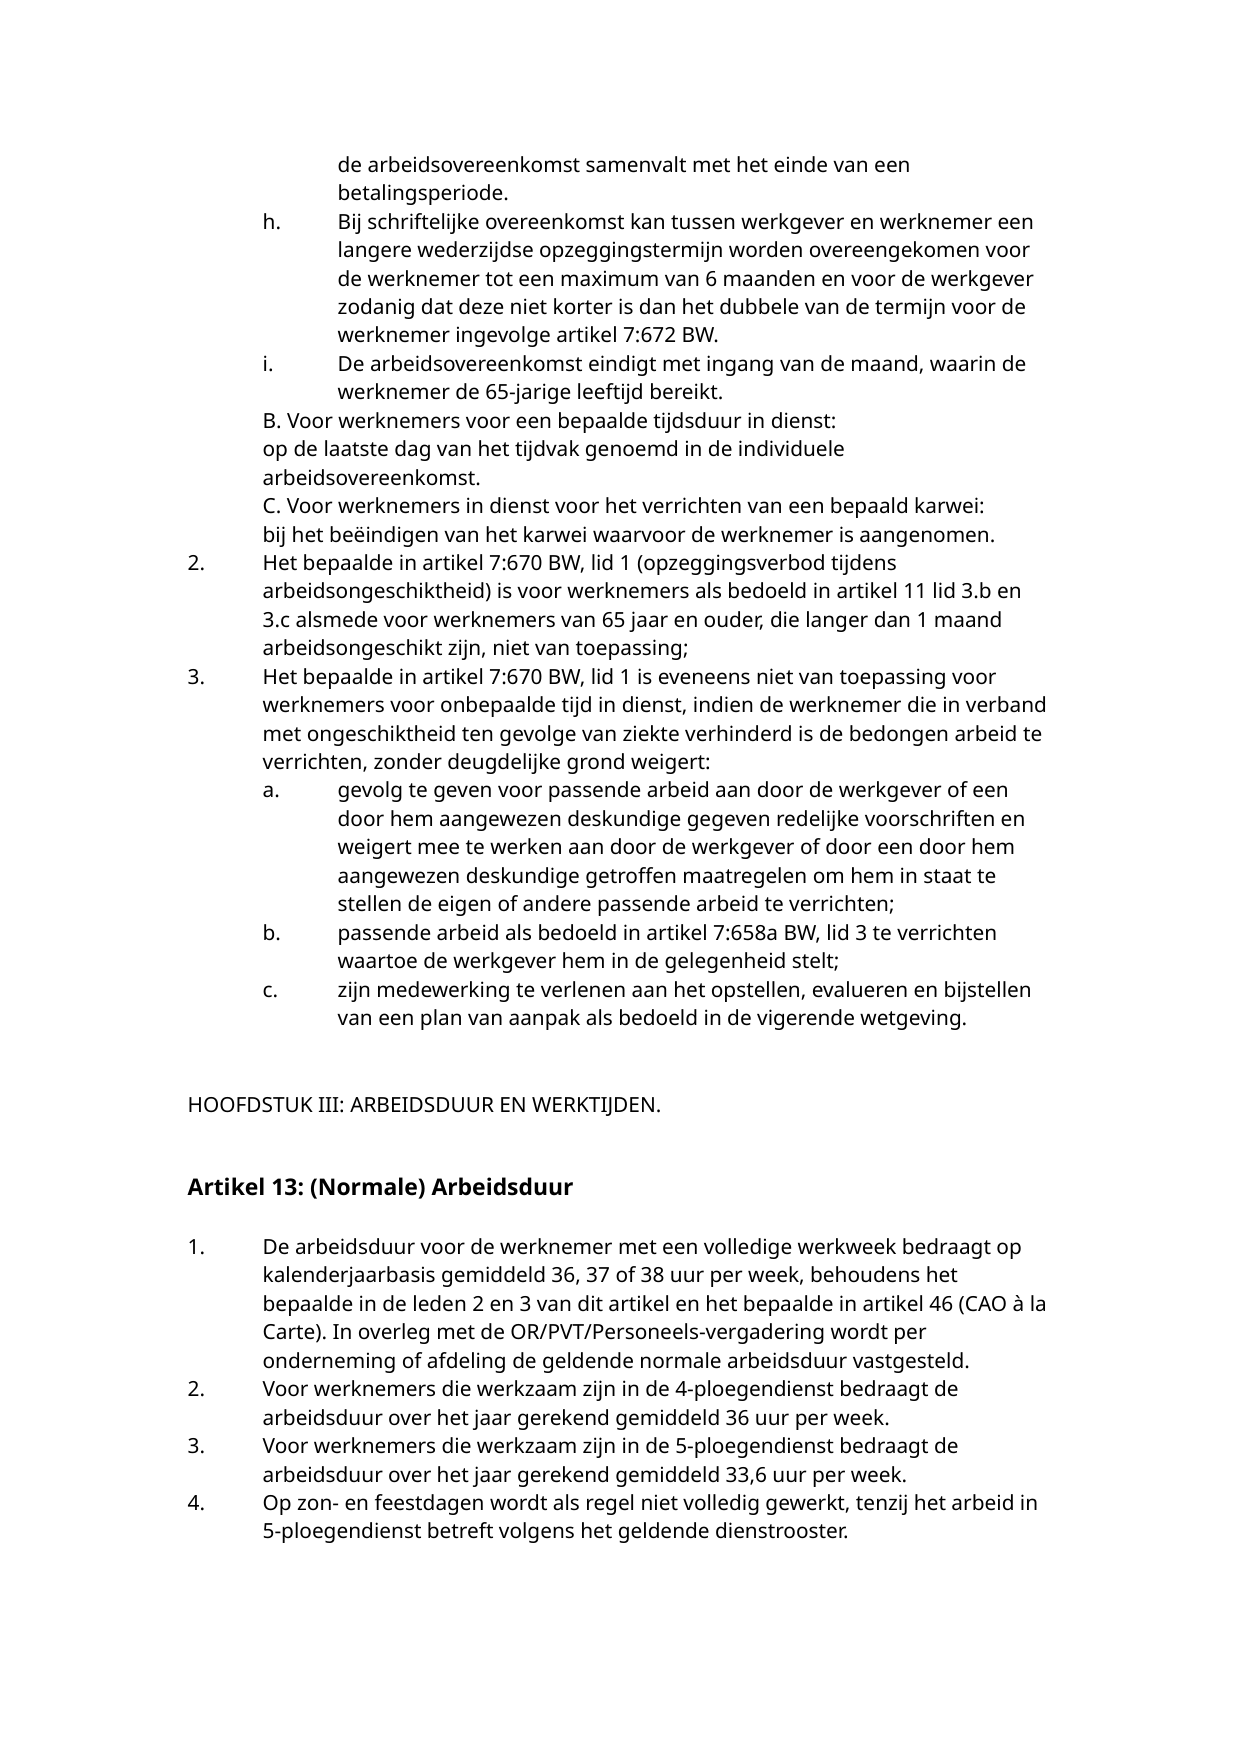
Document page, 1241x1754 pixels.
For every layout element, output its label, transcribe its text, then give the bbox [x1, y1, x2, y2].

list passende arbeid als bedoeld in artikel 7:658a BW, lid 3 te verrichten waartoe de werkgever hem in de gelegenheid stelt; [262, 918, 1053, 975]
list Het bepaalde in artikel 7:670 BW, lid 1 (opzeggingsverbod tijdens arbeidsongeschiktheid) is voor werknemers als bedoeld in artikel 11 lid 3.b en 3.c alsmede voor werknemers van 65 jaar en ouder, die langer dan 1 maand arbeidsongeschikt zijn, niet van toepassing; [187, 548, 1053, 662]
list Op zon- en feestdagen wordt als regel niet volledig gewerkt, tenzij het arbeid in 5-ploegendienst betreft volgens het geldende dienstrooster. [187, 1488, 1053, 1545]
subtitle Artikel 13: (Normale) Arbeidsduur [187, 1171, 1053, 1202]
list bij het beëindigen van het karwei waarvoor de werknemer is aangenomen. [187, 520, 1053, 548]
list Het bepaalde in artikel 7:670 BW, lid 1 is eveneens niet van toepassing voor werknemers voor onbepaalde tijd in dienst, indien de werknemer die in verband met ongeschiktheid ten gevolge van ziekte verhinderd is de bedongen arbeid te verrichten, zonder deugdelijke grond weigert: [187, 662, 1053, 776]
list Bij schriftelijke overeenkomst kan tussen werkgever en werknemer een langere wederzijdse opzeggingstermijn worden overeengekomen voor de werknemer tot een maximum van 6 maanden en voor de werkgever zodanig dat deze niet korter is dan het dubbele van de termijn voor de werknemer ingevolge artikel 7:672 BW. [262, 207, 1053, 349]
list Voor werknemers die werkzaam zijn in de 4-ploegendienst bedraagt de arbeidsduur over het jaar gerekend gemiddeld 36 uur per week. [187, 1374, 1053, 1431]
list B. Voor werknemers voor een bepaalde tijdsduur in dienst: [187, 406, 1053, 434]
list De arbeidsovereenkomst eindigt met ingang van de maand, waarin de werknemer de 65-jarige leeftijd bereikt. [262, 349, 1053, 406]
list op de laatste dag van het tijdvak genoemd in de individuele arbeidsovereenkomst. [187, 434, 1053, 491]
subtitle HOOFDSTUK III: ARBEIDSDUUR EN WERKTIJDEN. [187, 1090, 1053, 1118]
list De arbeidsduur voor de werknemer met een volledige werkweek bedraagt op kalenderjaarbasis gemiddeld 36, 37 of 38 uur per week, behoudens het bepaalde in de leden 2 en 3 van dit artikel en het bepaalde in artikel 46 (CAO à la Carte). In overleg met de OR/PVT/Personeels-vergadering wordt per onderneming of afdeling de geldende normale arbeidsduur vastgesteld. [187, 1232, 1053, 1374]
list de arbeidsovereenkomst samenvalt met het einde van een betalingsperiode. [262, 150, 1053, 207]
list zijn medewerking te verlenen aan het opstellen, evalueren en bijstellen van een plan van aanpak als bedoeld in de vigerende wetgeving. [262, 975, 1053, 1032]
list Voor werknemers die werkzaam zijn in de 5-ploegendienst bedraagt de arbeidsduur over het jaar gerekend gemiddeld 33,6 uur per week. [187, 1431, 1053, 1488]
list gevolg te geven voor passende arbeid aan door de werkgever of een door hem aangewezen deskundige gegeven redelijke voorschriften en weigert mee te werken aan door de werkgever of door een door hem aangewezen deskundige getroffen maatregelen om hem in staat te stellen de eigen of andere passende arbeid te verrichten; [262, 776, 1053, 918]
list C. Voor werknemers in dienst voor het verrichten van een bepaald karwei: [187, 491, 1053, 520]
